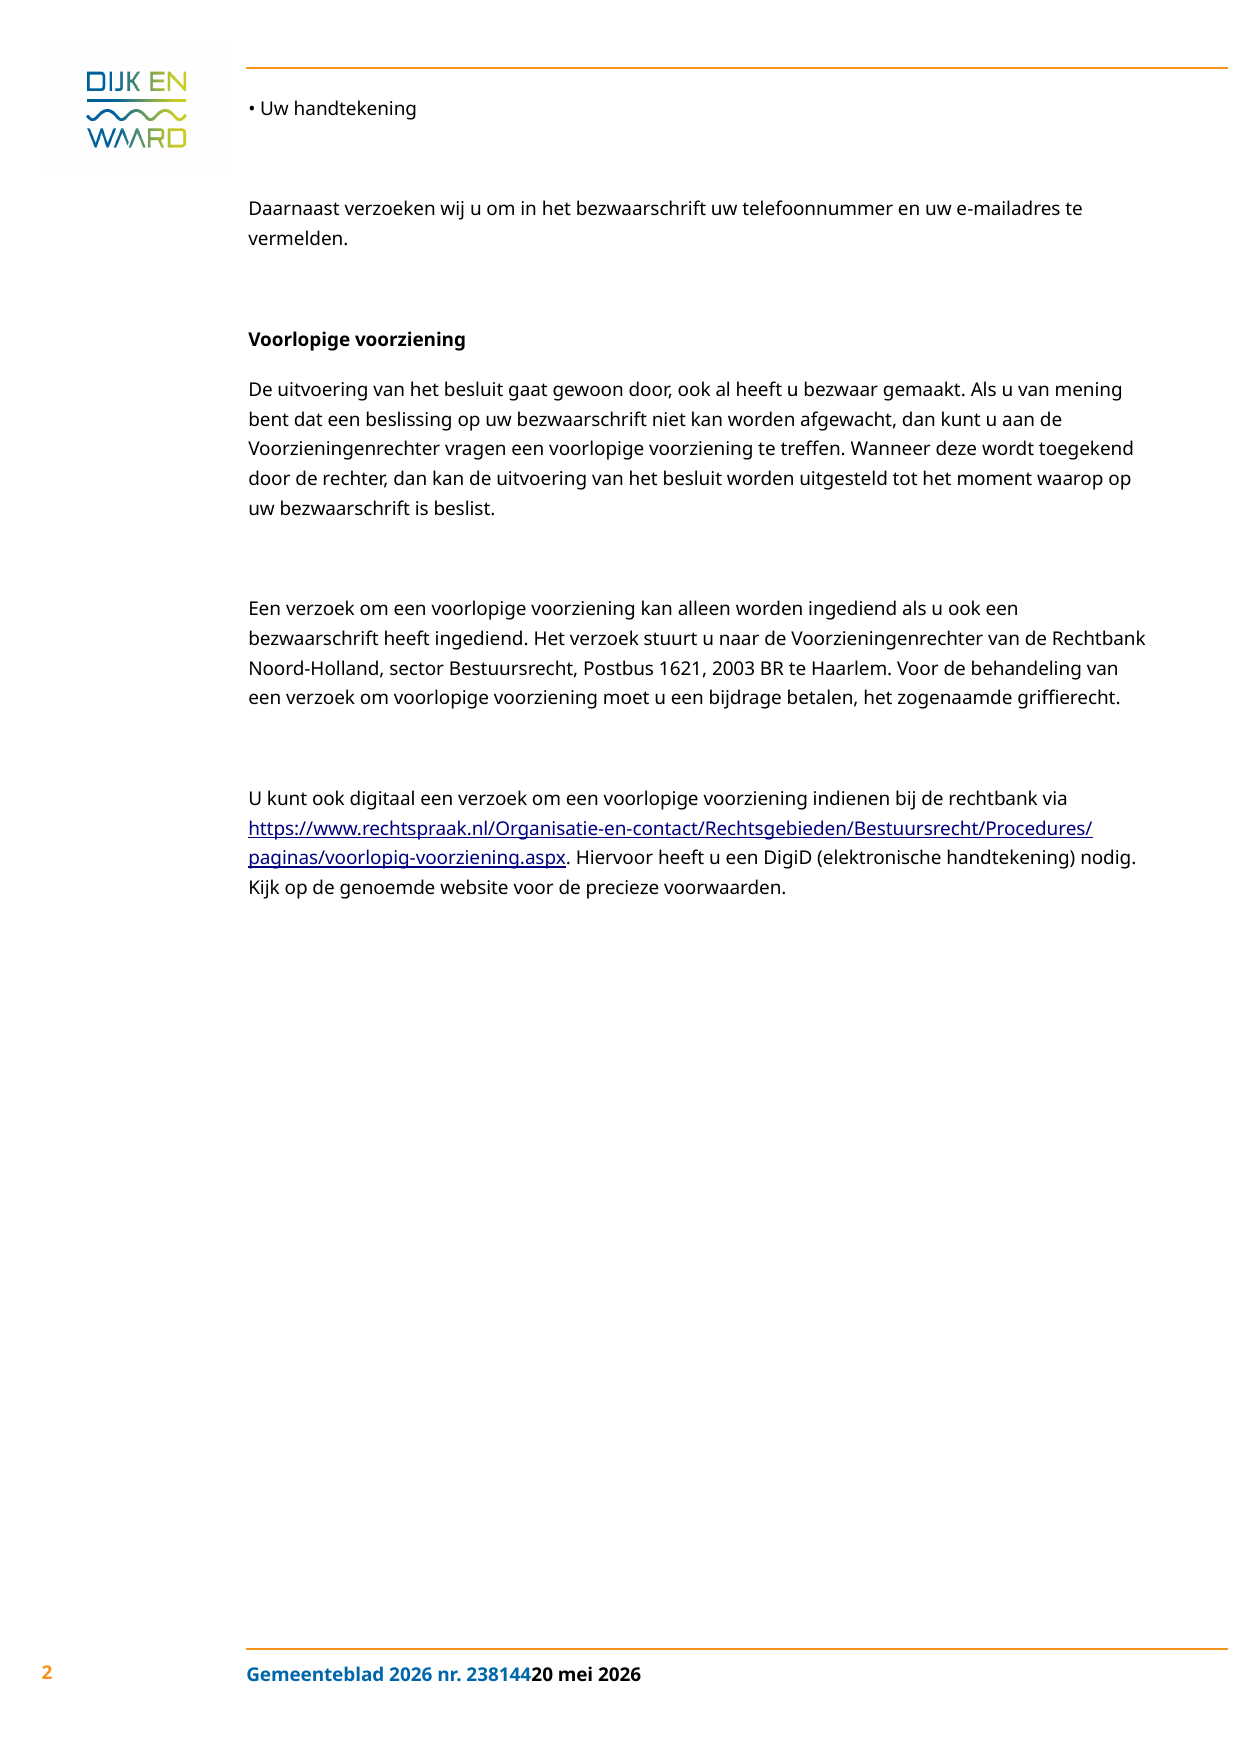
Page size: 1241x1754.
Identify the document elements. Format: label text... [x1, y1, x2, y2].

text • Uw handtekening [248, 95, 1152, 121]
text Daarnaast verzoeken wij u om in het bezwaarschrift uw telefoonnummer en uw e-mailadres te vermelden. [248, 196, 1152, 251]
text De uitvoering van het besluit gaat gewoon door, ook al heeft u bezwaar gemaakt. Als u van mening bent dat een beslissing op uw bezwaarschrift niet kan worden afgewacht, dan kunt u aan de Voorzieningenrechter vragen een voorlopige voorziening te treffen. Wanneer deze wordt toegekend door de rechter, dan kan de uitvoering van het besluit worden uitgesteld tot het moment waarop op uw bezwaarschrift is beslist. [248, 376, 1152, 521]
text Voorlopige voorziening [248, 326, 1152, 352]
text U kunt ook digitaal een verzoek om een voorlopige voorziening indienen bij de rechtbank via https://www.rechtspraak.nl/Organisatie-en-contact/Rechtsgebieden/Bestuursrecht/Procedures/paginas/voorlopig-voorziening.aspx. Hiervoor heeft u een DigiD (elektronische handtekening) nodig. Kijk op de genoemde website voor de precieze voorwaarden. [248, 785, 1152, 900]
text Een verzoek om een voorlopige voorziening kan alleen worden ingediend als u ook een bezwaarschrift heeft ingediend. Het verzoek stuurt u naar de Voorzieningenrechter van de Rechtbank Noord-Holland, sector Bestuursrecht, Postbus 1621, 2003 BR te Haarlem. Voor de behandeling van een verzoek om voorlopige voorziening moet u een bijdrage betalen, het zogenaamde griffierecht. [248, 596, 1152, 710]
picture [41, 47, 231, 172]
